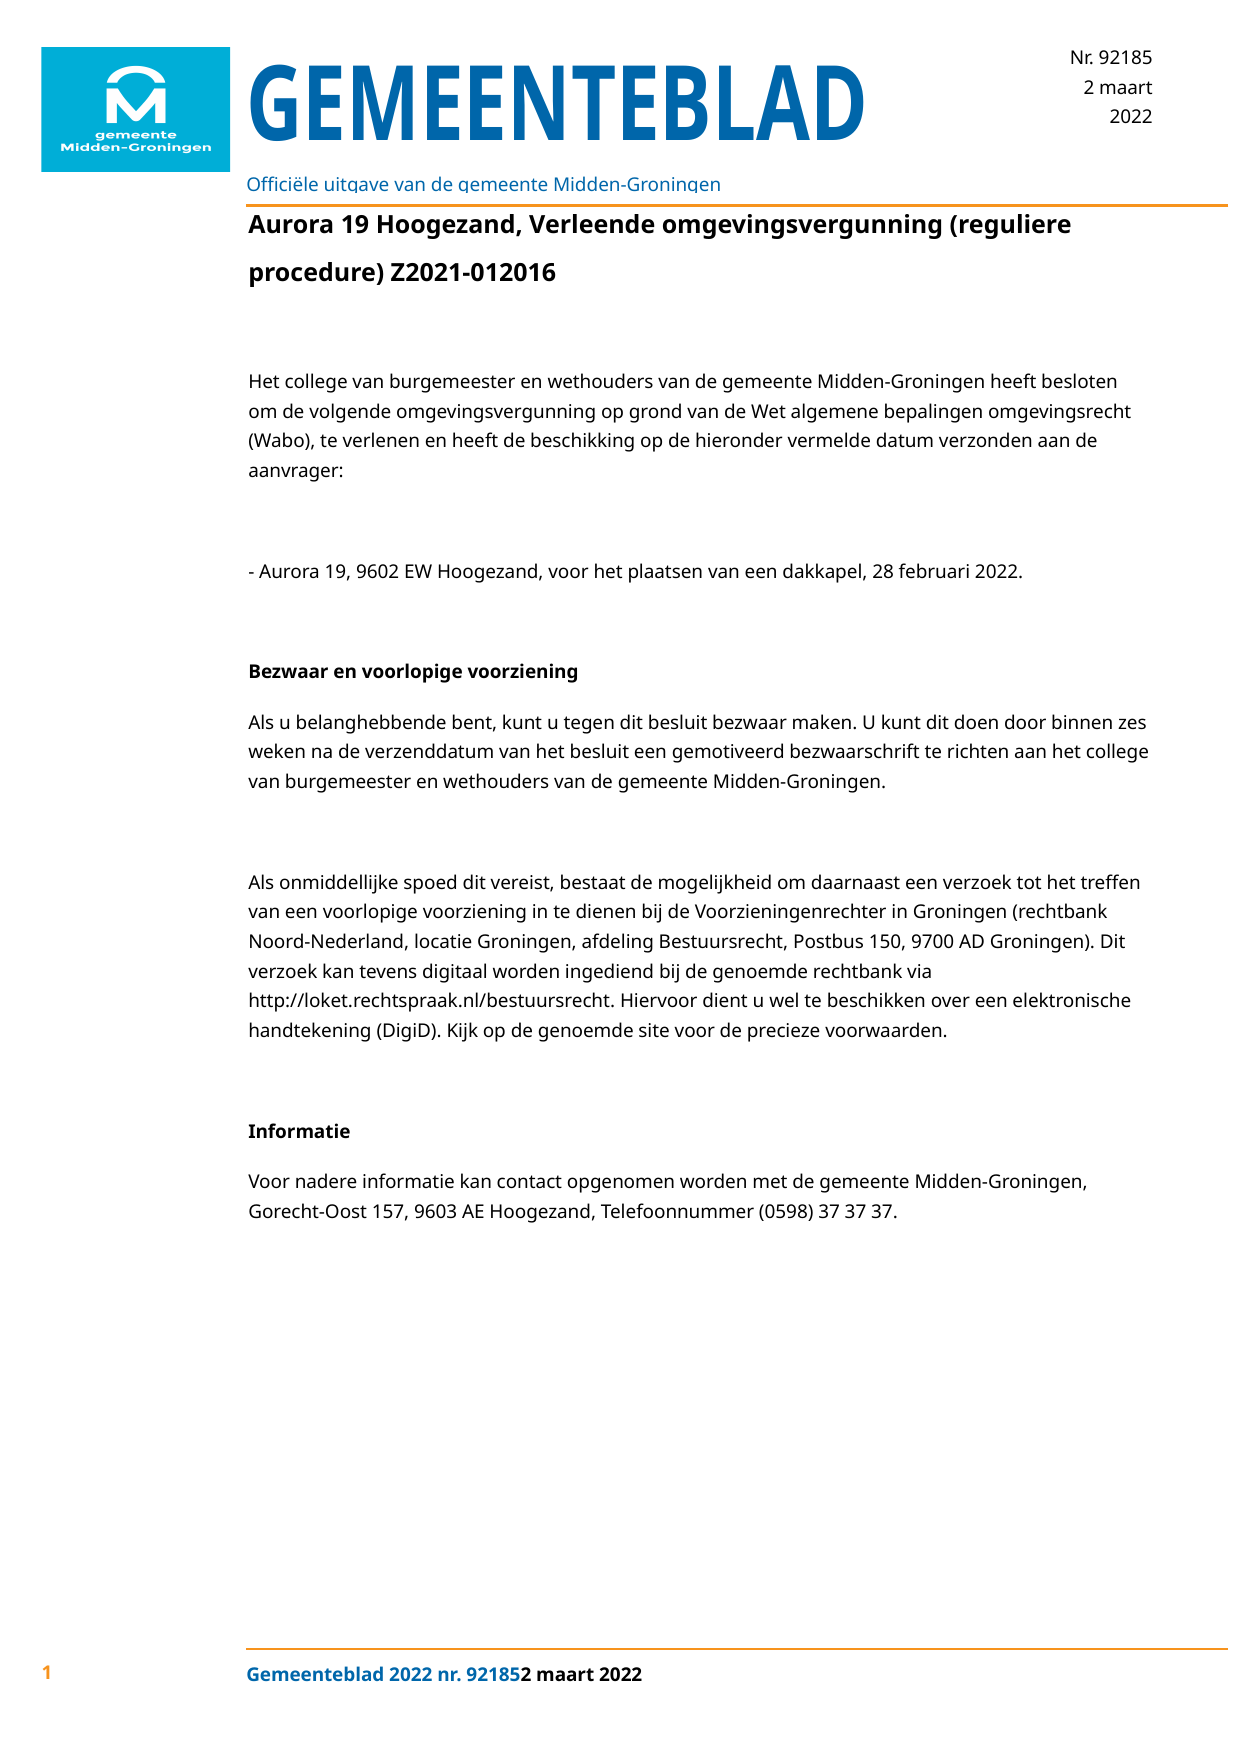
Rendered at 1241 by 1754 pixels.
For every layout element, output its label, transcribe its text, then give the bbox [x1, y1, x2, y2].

text Het college van burgemeester en wethouders van de gemeente Midden-Groningen heeft besloten om de volgende omgevingsvergunning op grond van de Wet algemene bepalingen omgevingsrecht (Wabo), te verlenen en heeft de beschikking op de hieronder vermelde datum verzonden aan de aanvrager: [248, 368, 1152, 483]
text Informatie [248, 1118, 1152, 1144]
text Aurora 19 Hoogezand, Verleende omgevingsvergunning (reguliere procedure) Z2021-012016 [248, 207, 1152, 288]
text Als u belanghebbende bent, kunt u tegen dit besluit bezwaar maken. U kunt dit doen door binnen zes weken na de verzenddatum van het besluit een gemotiveerd bezwaarschrift te richten aan het college van burgemeester en wethouders van de gemeente Midden-Groningen. [248, 709, 1152, 794]
text - Aurora 19, 9602 EW Hoogezand, voor het plaatsen van een dakkapel, 28 februari 2022. [248, 558, 1152, 584]
picture [108, 66, 164, 82]
picture [107, 89, 165, 122]
text Bezwaar en voorlopige voorziening [248, 659, 1152, 684]
text Voor nadere informatie kan contact opgenomen worden met de gemeente Midden-Groningen, Gorecht-Oost 157, 9603 AE Hoogezand, Telefoonnummer (0598) 37 37 37. [248, 1168, 1152, 1224]
picture [184, 146, 190, 153]
text Als onmiddellijke spoed dit vereist, bestaat de mogelijkheid om daarnaast een verzoek tot het treffen van een voorlopige voorziening in te dienen bij de Voorzieningenrechter in Groningen (rechtbank Noord-Nederland, locatie Groningen, afdeling Bestuursrecht, Postbus 150, 9700 AD Groningen). Dit verzoek kan tevens digitaal worden ingediend bij de genoemde rechtbank via http://loket.rechtspraak.nl/bestuursrecht. Hiervoor dient u wel te beschikken over een elektronische handtekening (DigiD). Kijk op de genoemde site voor de precieze voorwaarden. [248, 869, 1152, 1043]
